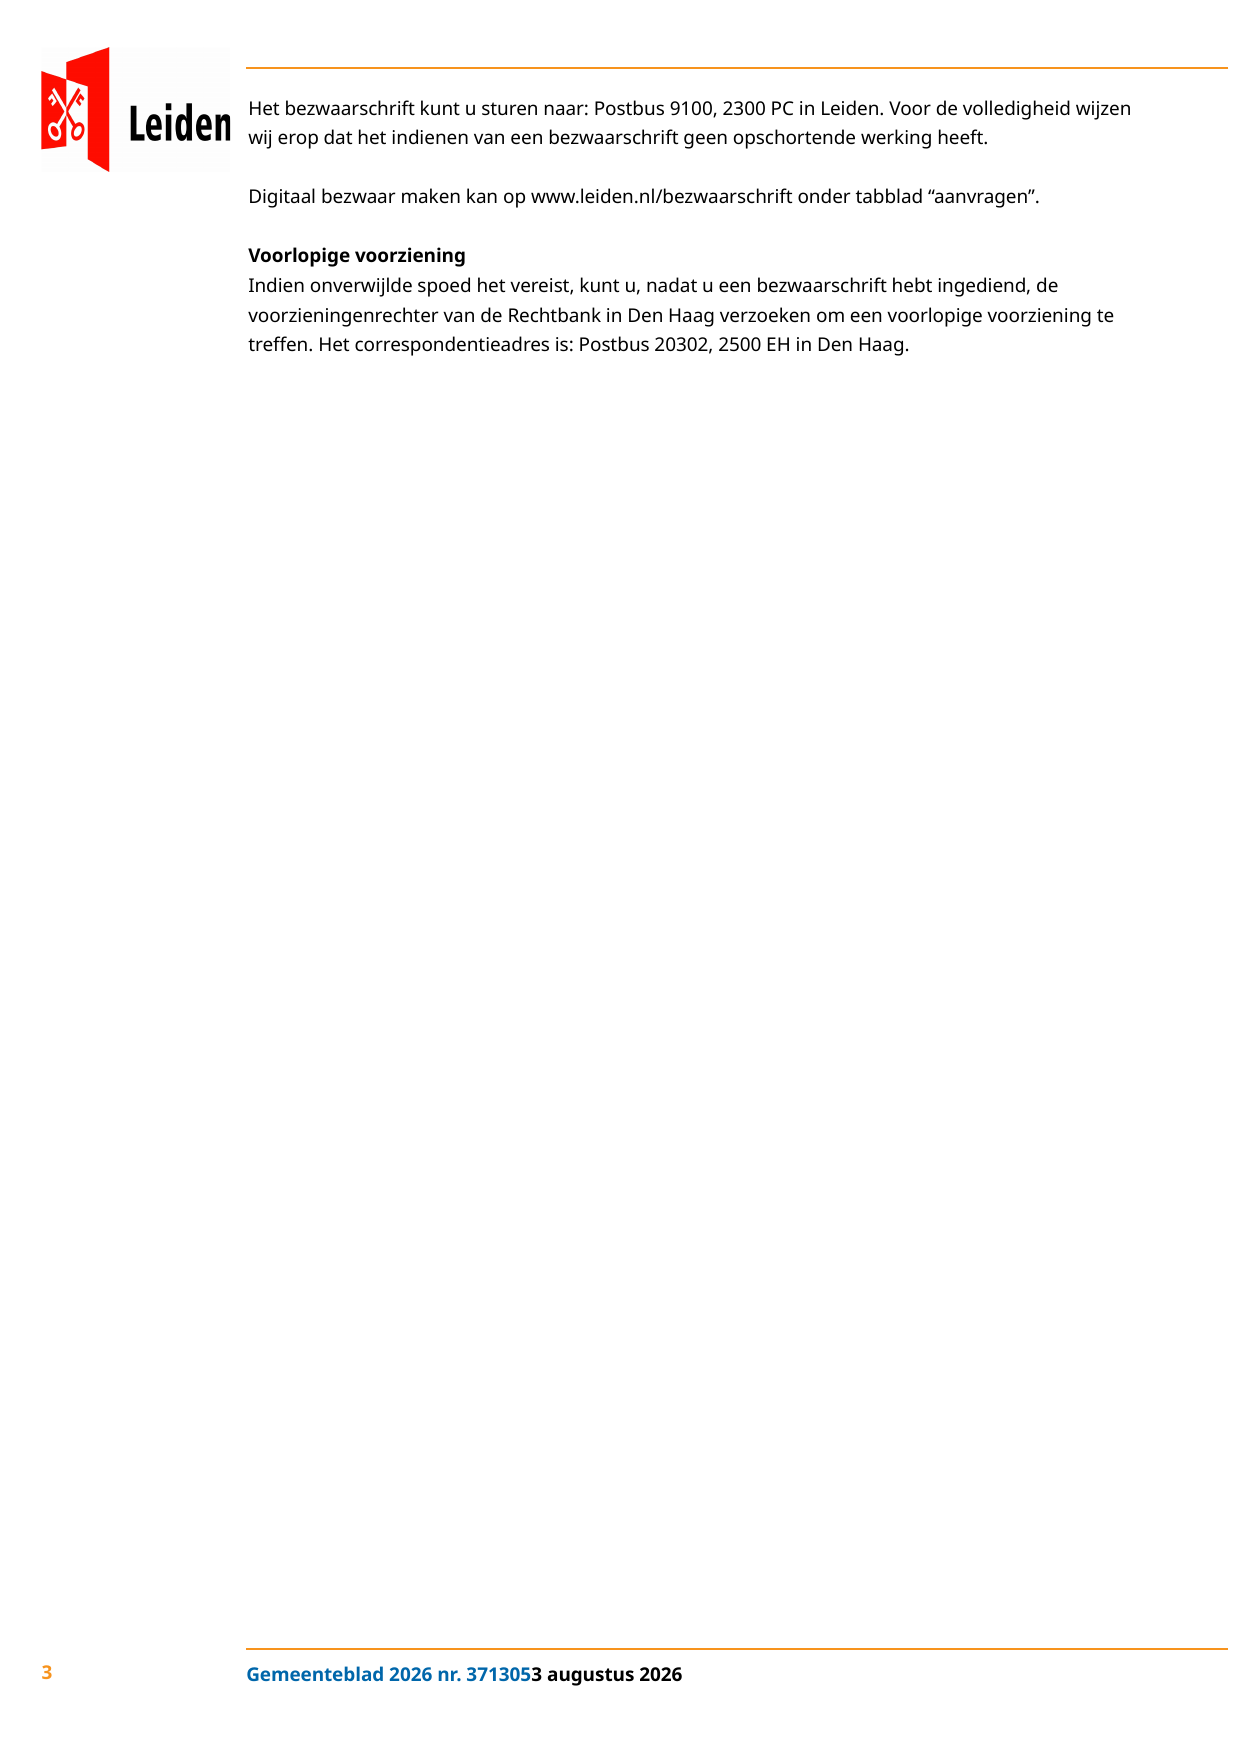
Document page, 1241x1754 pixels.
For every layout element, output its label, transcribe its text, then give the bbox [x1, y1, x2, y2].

picture [41, 47, 231, 172]
text Voorlopige voorziening [248, 243, 1152, 268]
text Het bezwaarschrift kunt u sturen naar: Postbus 9100, 2300 PC in Leiden. Voor de volledigheid wijzen wij erop dat het indienen van een bezwaarschrift geen opschortende werking heeft. [248, 95, 1152, 150]
text Indien onverwijlde spoed het vereist, kunt u, nadat u een bezwaarschrift hebt ingediend, de voorzieningenrechter van de Rechtbank in Den Haag verzoeken om een voorlopige voorziening te treffen. Het correspondentieadres is: Postbus 20302, 2500 EH in Den Haag. [248, 272, 1152, 357]
text Digitaal bezwaar maken kan op www.leiden.nl/bezwaarschrift onder tabblad “aanvragen”. [248, 183, 1152, 209]
